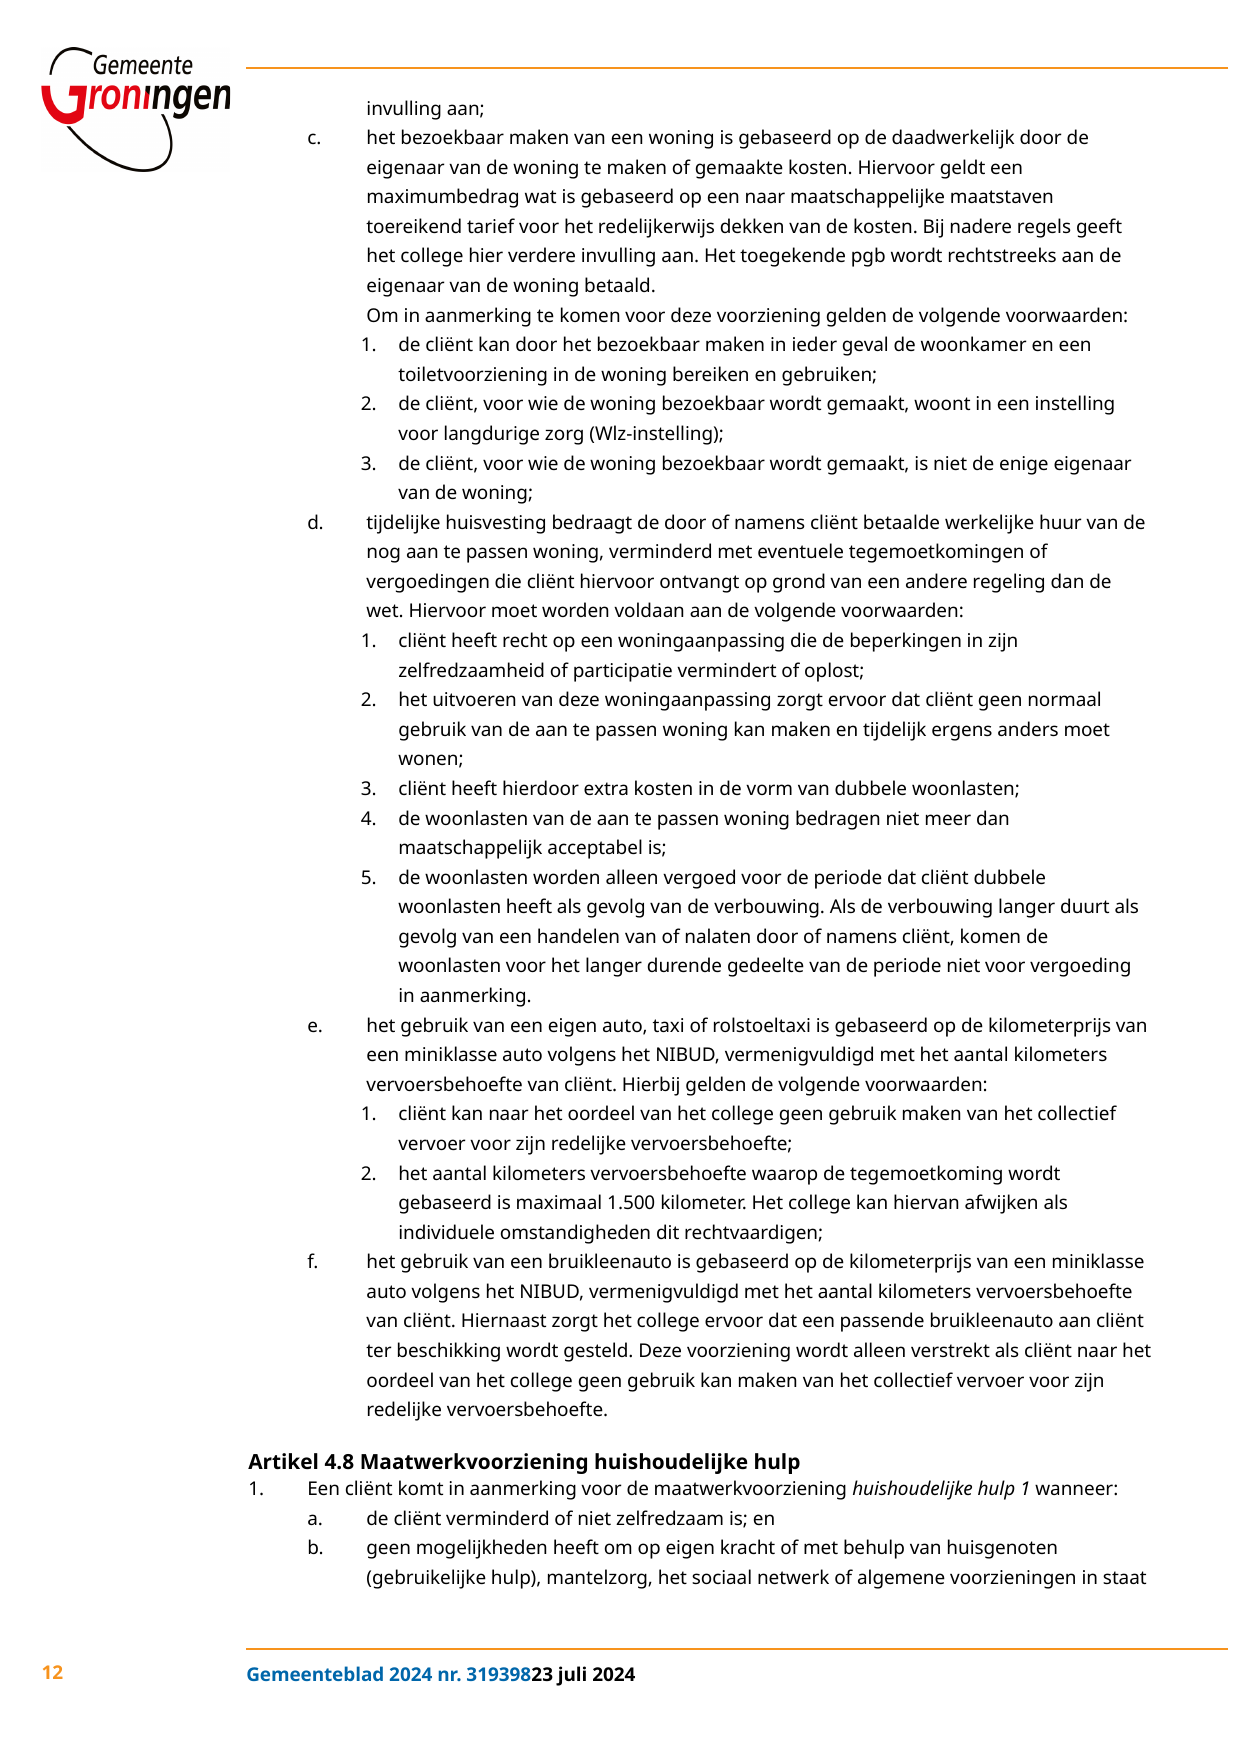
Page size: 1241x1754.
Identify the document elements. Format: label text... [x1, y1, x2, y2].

list Om in aanmerking te komen voor deze voorziening gelden de volgende voorwaarden: [307, 302, 1152, 328]
picture [41, 47, 231, 172]
list cliënt heeft recht op een woningaanpassing die de beperkingen in zijn zelfredzaamheid of participatie vermindert of oplost; [361, 627, 1152, 683]
list de woonlasten van de aan te passen woning bedragen niet meer dan maatschappelijk acceptabel is; [361, 805, 1152, 860]
list het uitvoeren van deze woningaanpassing zorgt ervoor dat cliënt geen normaal gebruik van de aan te passen woning kan maken en tijdelijk ergens anders moet wonen; [361, 686, 1152, 771]
list de cliënt verminderd of niet zelfredzaam is; en [307, 1505, 1152, 1531]
text Artikel 4.8 Maatwerkvoorziening huishoudelijke hulp [248, 1447, 1152, 1475]
list cliënt kan naar het oordeel van het college geen gebruik maken van het collectief vervoer voor zijn redelijke vervoersbehoefte; [361, 1101, 1152, 1156]
list het gebruik van een bruikleenauto is gebaseerd op de kilometerprijs van een miniklasse auto volgens het NIBUD, vermenigvuldigd met het aantal kilometers vervoersbehoefte van cliënt. Hiernaast zorgt het college ervoor dat een passende bruikleenauto aan cliënt ter beschikking wordt gesteld. Deze voorziening wordt alleen verstrekt als cliënt naar het oordeel van het college geen gebruik kan maken van het collectief vervoer voor zijn redelijke vervoersbehoefte. [307, 1248, 1152, 1422]
list het aantal kilometers vervoersbehoefte waarop de tegemoetkoming wordt gebaseerd is maximaal 1.500 kilometer. Het college kan hiervan afwijken als individuele omstandigheden dit rechtvaardigen; [361, 1160, 1152, 1245]
list geen mogelijkheden heeft om op eigen kracht of met behulp van huisgenoten (gebruikelijke hulp), mantelzorg, het sociaal netwerk of algemene voorzieningen in staat [307, 1534, 1152, 1590]
list het bezoekbaar maken van een woning is gebaseerd op de daadwerkelijk door de eigenaar van de woning te maken of gemaakte kosten. Hiervoor geldt een maximumbedrag wat is gebaseerd op een naar maatschappelijke maatstaven toereikend tarief voor het redelijkerwijs dekken van de kosten. Bij nadere regels geeft het college hier verdere invulling aan. Het toegekende pgb wordt rechtstreeks aan de eigenaar van de woning betaald. [307, 124, 1152, 298]
list Een cliënt komt in aanmerking voor de maatwerkvoorziening huishoudelijke hulp 1 wanneer: [248, 1475, 1152, 1501]
list de cliënt, voor wie de woning bezoekbaar wordt gemaakt, woont in een instelling voor langdurige zorg (Wlz-instelling); [361, 391, 1152, 446]
list de woonlasten worden alleen vergoed voor de periode dat cliënt dubbele woonlasten heeft als gevolg van de verbouwing. Als de verbouwing langer duurt als gevolg van een handelen van of nalaten door of namens cliënt, komen de woonlasten voor het langer durende gedeelte van de periode niet voor vergoeding in aanmerking. [361, 864, 1152, 1008]
list het gebruik van een eigen auto, taxi of rolstoeltaxi is gebaseerd op de kilometerprijs van een miniklasse auto volgens het NIBUD, vermenigvuldigd met het aantal kilometers vervoersbehoefte van cliënt. Hierbij gelden de volgende voorwaarden: [307, 1012, 1152, 1097]
list de cliënt kan door het bezoekbaar maken in ieder geval de woonkamer en een toiletvoorziening in de woning bereiken en gebruiken; [361, 331, 1152, 387]
list de cliënt, voor wie de woning bezoekbaar wordt gemaakt, is niet de enige eigenaar van de woning; [361, 450, 1152, 505]
list cliënt heeft hierdoor extra kosten in de vorm van dubbele woonlasten; [361, 775, 1152, 801]
list invulling aan; [307, 95, 1152, 121]
list tijdelijke huisvesting bedraagt de door of namens cliënt betaalde werkelijke huur van de nog aan te passen woning, verminderd met eventuele tegemoetkomingen of vergoedingen die cliënt hiervoor ontvangt op grond van een andere regeling dan de wet. Hiervoor moet worden voldaan aan de volgende voorwaarden: [307, 509, 1152, 623]
